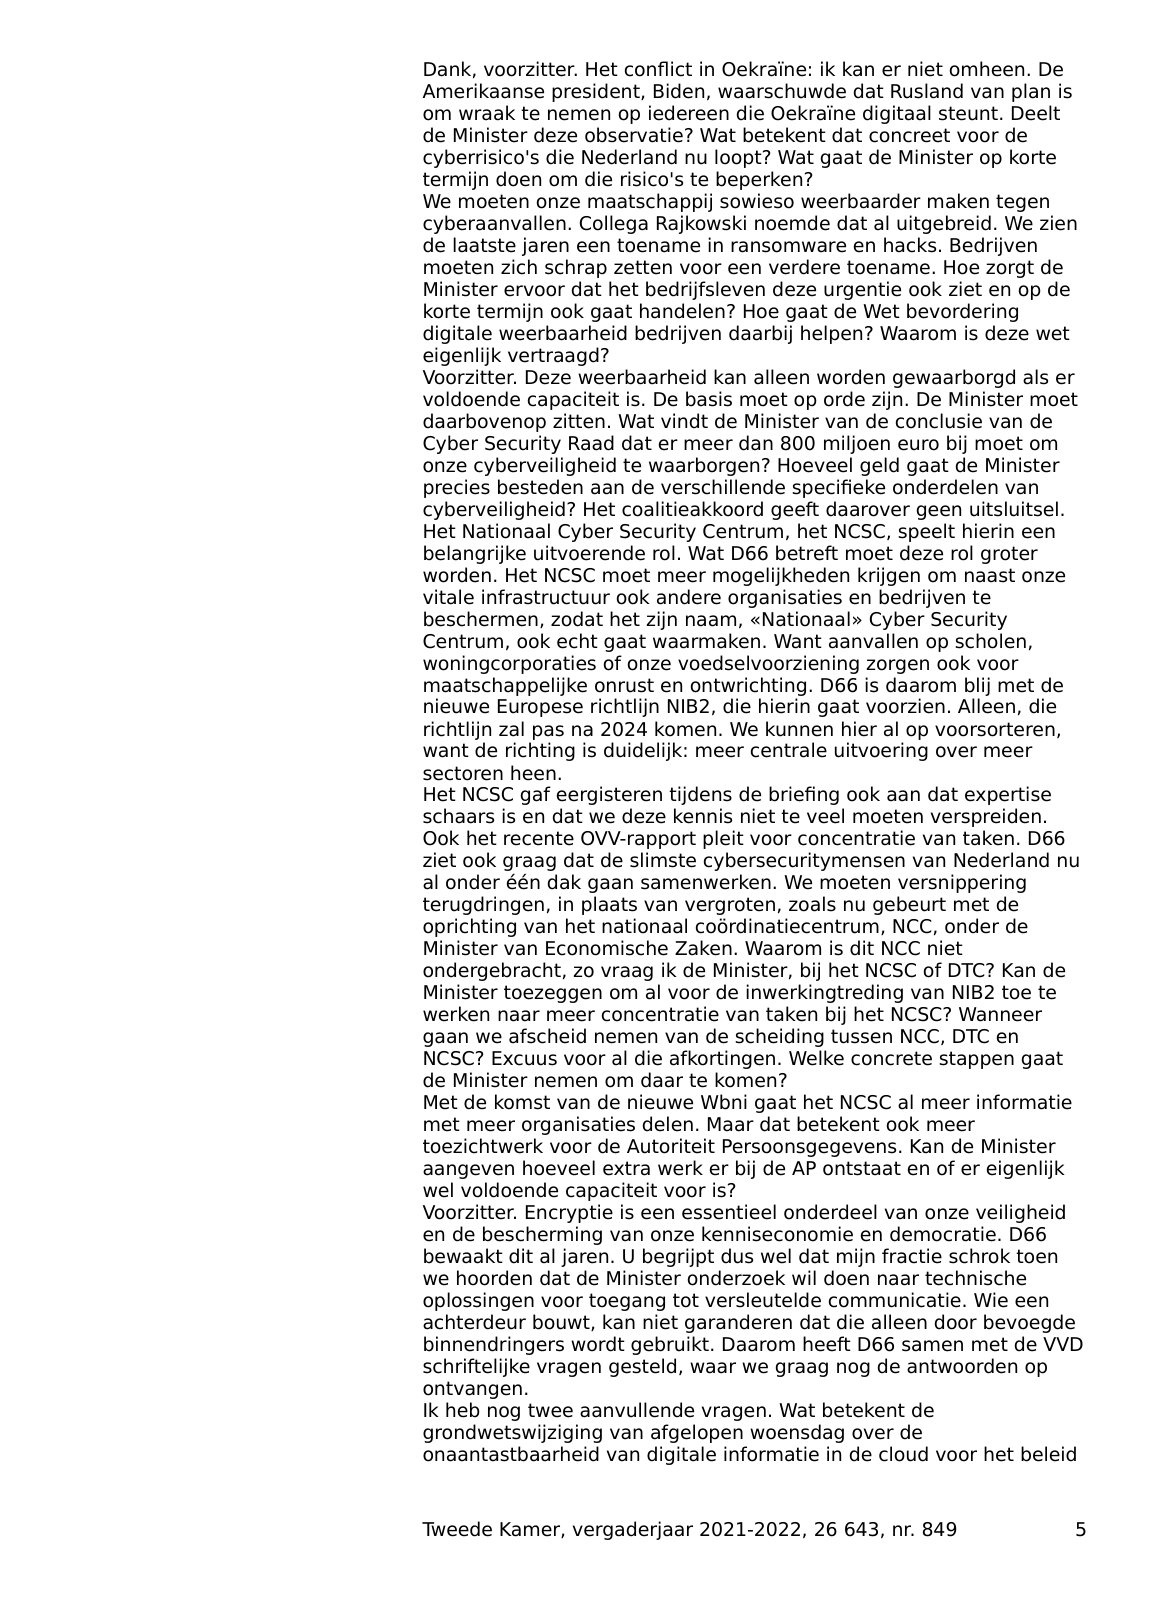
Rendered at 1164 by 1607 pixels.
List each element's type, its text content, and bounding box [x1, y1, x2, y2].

text We moeten onze maatschappij sowieso weerbaarder maken tegen cyberaanvallen. Collega Rajkowski noemde dat al uitgebreid. We zien de laatste jaren een toename in ransomware en hacks. Bedrijven moeten zich schrap zetten voor een verdere toename. Hoe zorgt de Minister ervoor dat het bedrijfsleven deze urgentie ook ziet en op de korte termijn ook gaat handelen? Hoe gaat de Wet bevordering digitale weerbaarheid bedrijven daarbij helpen? Waarom is deze wet eigenlijk vertraagd? [422, 191, 1087, 367]
text Dank, voorzitter. Het conflict in Oekraïne: ik kan er niet omheen. De Amerikaanse president, Biden, waarschuwde dat Rusland van plan is om wraak te nemen op iedereen die Oekraïne digitaal steunt. Deelt de Minister deze observatie? Wat betekent dat concreet voor de cyberrisico's die Nederland nu loopt? Wat gaat de Minister op korte termijn doen om die risico's te beperken? [422, 59, 1087, 191]
text Met de komst van de nieuwe Wbni gaat het NCSC al meer informatie met meer organisaties delen. Maar dat betekent ook meer toezichtwerk voor de Autoriteit Persoonsgegevens. Kan de Minister aangeven hoeveel extra werk er bij de AP ontstaat en of er eigenlijk wel voldoende capaciteit voor is? [422, 1092, 1087, 1202]
text Ik heb nog twee aanvullende vragen. Wat betekent de grondwetswijziging van afgelopen woensdag over de onaantastbaarheid van digitale informatie in de cloud voor het beleid [422, 1400, 1087, 1466]
text Voorzitter. Encryptie is een essentieel onderdeel van onze veiligheid en de bescherming van onze kenniseconomie en democratie. D66 bewaakt dit al jaren. U begrijpt dus wel dat mijn fractie schrok toen we hoorden dat de Minister onderzoek wil doen naar technische oplossingen voor toegang tot versleutelde communicatie. Wie een achterdeur bouwt, kan niet garanderen dat die alleen door bevoegde binnendringers wordt gebruikt. Daarom heeft D66 samen met de VVD schriftelijke vragen gesteld, waar we graag nog de antwoorden op ontvangen. [422, 1202, 1087, 1400]
text Het NCSC gaf eergisteren tijdens de briefing ook aan dat expertise schaars is en dat we deze kennis niet te veel moeten verspreiden. Ook het recente OVV-rapport pleit voor concentratie van taken. D66 ziet ook graag dat de slimste cybersecuritymensen van Nederland nu al onder één dak gaan samenwerken. We moeten versnippering terugdringen, in plaats van vergroten, zoals nu gebeurt met de oprichting van het nationaal coördinatiecentrum, NCC, onder de Minister van Economische Zaken. Waarom is dit NCC niet ondergebracht, zo vraag ik de Minister, bij het NCSC of DTC? Kan de Minister toezeggen om al voor de inwerkingtreding van NIB2 toe te werken naar meer concentratie van taken bij het NCSC? Wanneer gaan we afscheid nemen van de scheiding tussen NCC, DTC en NCSC? Excuus voor al die afkortingen. Welke concrete stappen gaat de Minister nemen om daar te komen? [422, 784, 1087, 1092]
text Het Nationaal Cyber Security Centrum, het NCSC, speelt hierin een belangrijke uitvoerende rol. Wat D66 betreft moet deze rol groter worden. Het NCSC moet meer mogelijkheden krijgen om naast onze vitale infrastructuur ook andere organisaties en bedrijven te beschermen, zodat het zijn naam, «Nationaal» Cyber Security Centrum, ook echt gaat waarmaken. Want aanvallen op scholen, woningcorporaties of onze voedselvoorziening zorgen ook voor maatschappelijke onrust en ontwrichting. D66 is daarom blij met de nieuwe Europese richtlijn NIB2, die hierin gaat voorzien. Alleen, die richtlijn zal pas na 2024 komen. We kunnen hier al op voorsorteren, want de richting is duidelijk: meer centrale uitvoering over meer sectoren heen. [422, 521, 1087, 784]
text Voorzitter. Deze weerbaarheid kan alleen worden gewaarborgd als er voldoende capaciteit is. De basis moet op orde zijn. De Minister moet daarbovenop zitten. Wat vindt de Minister van de conclusie van de Cyber Security Raad dat er meer dan 800 miljoen euro bij moet om onze cyberveiligheid te waarborgen? Hoeveel geld gaat de Minister precies besteden aan de verschillende specifieke onderdelen van cyberveiligheid? Het coalitieakkoord geeft daarover geen uitsluitsel. [422, 367, 1087, 521]
